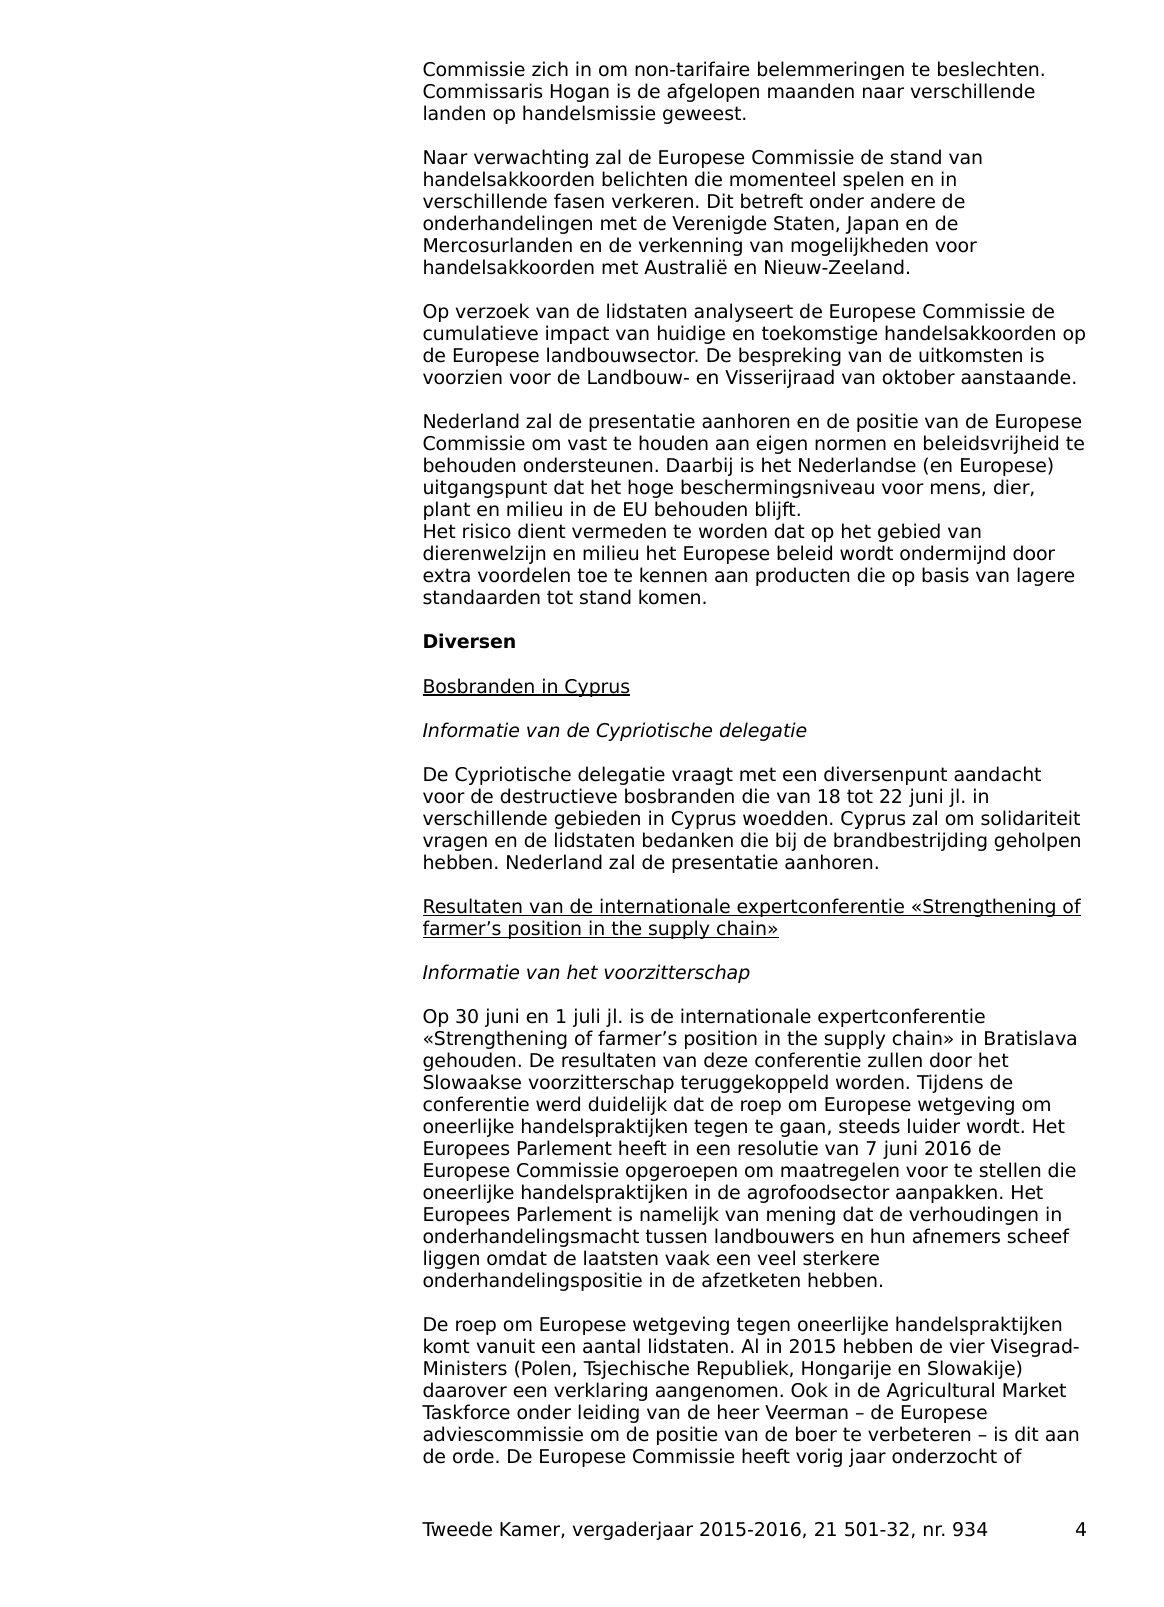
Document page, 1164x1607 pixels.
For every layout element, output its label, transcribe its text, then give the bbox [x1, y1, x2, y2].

subtitle Bosbranden in Cyprus [422, 676, 1087, 697]
subtitle Informatie van de Cypriotische delegatie [422, 720, 1087, 742]
text De roep om Europese wetgeving tegen oneerlijke handelspraktijken komt vanuit een aantal lidstaten. Al in 2015 hebben de vier Visegrad-Ministers (Polen, Tsjechische Republiek, Hongarije en Slowakije) daarover een verklaring aangenomen. Ook in de Agricultural Market Taskforce onder leiding van de heer Veerman – de Europese adviescommissie om de positie van de boer te verbeteren – is dit aan de orde. De Europese Commissie heeft vorig jaar onderzocht of [422, 1314, 1087, 1468]
text Commissie zich in om non-tarifaire belemmeringen te beslechten. Commissaris Hogan is de afgelopen maanden naar verschillende landen op handelsmissie geweest. [422, 59, 1087, 125]
subtitle Diversen [422, 631, 1087, 653]
text De Cypriotische delegatie vraagt met een diversenpunt aandacht voor de destructieve bosbranden die van 18 tot 22 juni jl. in verschillende gebieden in Cyprus woedden. Cyprus zal om solidariteit vragen en de lidstaten bedanken die bij de brandbestrijding geholpen hebben. Nederland zal de presentatie aanhoren. [422, 764, 1087, 874]
text Naar verwachting zal de Europese Commissie de stand van handelsakkoorden belichten die momenteel spelen en in verschillende fasen verkeren. Dit betreft onder andere de onderhandelingen met de Verenigde Staten, Japan en de Mercosurlanden en de verkenning van mogelijkheden voor handelsakkoorden met Australië en Nieuw-Zeeland. [422, 147, 1087, 279]
text Op verzoek van de lidstaten analyseert de Europese Commissie de cumulatieve impact van huidige en toekomstige handelsakkoorden op de Europese landbouwsector. De bespreking van de uitkomsten is voorzien voor de Landbouw- en Visserijraad van oktober aanstaande. [422, 301, 1087, 389]
text Het risico dient vermeden te worden dat op het gebied van dierenwelzijn en milieu het Europese beleid wordt ondermijnd door extra voordelen toe te kennen aan producten die op basis van lagere standaarden tot stand komen. [422, 521, 1087, 609]
subtitle Resultaten van de internationale expertconferentie «Strengthening of farmer’s position in the supply chain» [422, 896, 1087, 940]
text Nederland zal de presentatie aanhoren en de positie van de Europese Commissie om vast te houden aan eigen normen en beleidsvrijheid te behouden ondersteunen. Daarbij is het Nederlandse (en Europese) uitgangspunt dat het hoge beschermingsniveau voor mens, dier, plant en milieu in de EU behouden blijft. [422, 411, 1087, 521]
subtitle Informatie van het voorzitterschap [422, 962, 1087, 984]
text Op 30 juni en 1 juli jl. is de internationale expertconferentie «Strengthening of farmer’s position in the supply chain» in Bratislava gehouden. De resultaten van deze conferentie zullen door het Slowaakse voorzitterschap teruggekoppeld worden. Tijdens de conferentie werd duidelijk dat de roep om Europese wetgeving om oneerlijke handelspraktijken tegen te gaan, steeds luider wordt. Het Europees Parlement heeft in een resolutie van 7 juni 2016 de Europese Commissie opgeroepen om maatregelen voor te stellen die oneerlijke handelspraktijken in de agrofoodsector aanpakken. Het Europees Parlement is namelijk van mening dat de verhoudingen in onderhandelingsmacht tussen landbouwers en hun afnemers scheef liggen omdat de laatsten vaak een veel sterkere onderhandelingspositie in de afzetketen hebben. [422, 1006, 1087, 1292]
